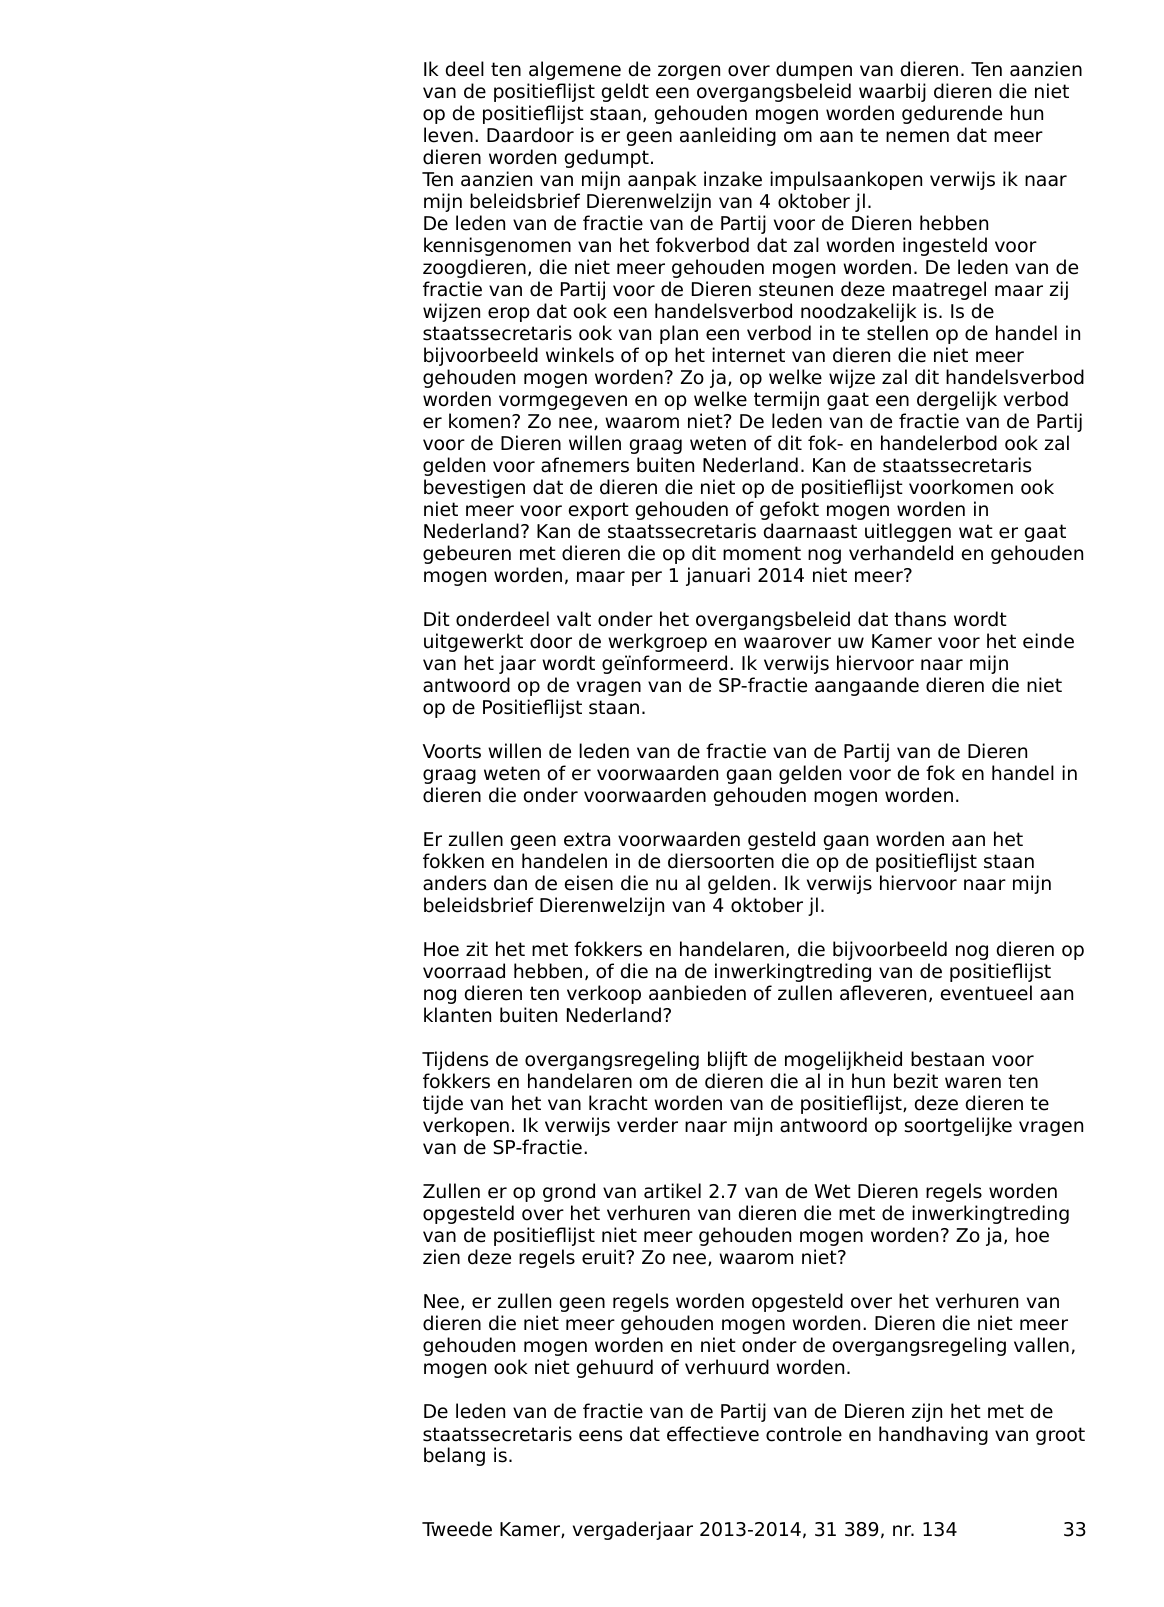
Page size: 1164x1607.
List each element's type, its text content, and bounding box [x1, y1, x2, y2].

text Ik deel ten algemene de zorgen over dumpen van dieren. Ten aanzien van de positieflijst geldt een overgangsbeleid waarbij dieren die niet op de positieflijst staan, gehouden mogen worden gedurende hun leven. Daardoor is er geen aanleiding om aan te nemen dat meer dieren worden gedumpt. [422, 59, 1087, 169]
text Tijdens de overgangsregeling blijft de mogelijkheid bestaan voor fokkers en handelaren om de dieren die al in hun bezit waren ten tijde van het van kracht worden van de positieflijst, deze dieren te verkopen. Ik verwijs verder naar mijn antwoord op soortgelijke vragen van de SP-fractie. [422, 1049, 1087, 1159]
text Hoe zit het met fokkers en handelaren, die bijvoorbeeld nog dieren op voorraad hebben, of die na de inwerkingtreding van de positieflijst nog dieren ten verkoop aanbieden of zullen afleveren, eventueel aan klanten buiten Nederland? [422, 939, 1087, 1027]
text Nee, er zullen geen regels worden opgesteld over het verhuren van dieren die niet meer gehouden mogen worden. Dieren die niet meer gehouden mogen worden en niet onder de overgangsregeling vallen, mogen ook niet gehuurd of verhuurd worden. [422, 1291, 1087, 1379]
text Zullen er op grond van artikel 2.7 van de Wet Dieren regels worden opgesteld over het verhuren van dieren die met de inwerkingtreding van de positieflijst niet meer gehouden mogen worden? Zo ja, hoe zien deze regels eruit? Zo nee, waarom niet? [422, 1181, 1087, 1269]
text De leden van de fractie van de Partij voor de Dieren hebben kennisgenomen van het fokverbod dat zal worden ingesteld voor zoogdieren, die niet meer gehouden mogen worden. De leden van de fractie van de Partij voor de Dieren steunen deze maatregel maar zij wijzen erop dat ook een handelsverbod noodzakelijk is. Is de staatssecretaris ook van plan een verbod in te stellen op de handel in bijvoorbeeld winkels of op het internet van dieren die niet meer gehouden mogen worden? Zo ja, op welke wijze zal dit handelsverbod worden vormgegeven en op welke termijn gaat een dergelijk verbod er komen? Zo nee, waarom niet? De leden van de fractie van de Partij voor de Dieren willen graag weten of dit fok- en handelerbod ook zal gelden voor afnemers buiten Nederland. Kan de staatssecretaris bevestigen dat de dieren die niet op de positieflijst voorkomen ook niet meer voor export gehouden of gefokt mogen worden in Nederland? Kan de staatssecretaris daarnaast uitleggen wat er gaat gebeuren met dieren die op dit moment nog verhandeld en gehouden mogen worden, maar per 1 januari 2014 niet meer? [422, 213, 1087, 587]
text Er zullen geen extra voorwaarden gesteld gaan worden aan het fokken en handelen in de diersoorten die op de positieflijst staan anders dan de eisen die nu al gelden. Ik verwijs hiervoor naar mijn beleidsbrief Dierenwelzijn van 4 oktober jl. [422, 829, 1087, 917]
text Voorts willen de leden van de fractie van de Partij van de Dieren graag weten of er voorwaarden gaan gelden voor de fok en handel in dieren die onder voorwaarden gehouden mogen worden. [422, 741, 1087, 807]
text Ten aanzien van mijn aanpak inzake impulsaankopen verwijs ik naar mijn beleidsbrief Dierenwelzijn van 4 oktober jl. [422, 169, 1087, 213]
text Dit onderdeel valt onder het overgangsbeleid dat thans wordt uitgewerkt door de werkgroep en waarover uw Kamer voor het einde van het jaar wordt geïnformeerd. Ik verwijs hiervoor naar mijn antwoord op de vragen van de SP-fractie aangaande dieren die niet op de Positieflijst staan. [422, 609, 1087, 719]
text De leden van de fractie van de Partij van de Dieren zijn het met de staatssecretaris eens dat effectieve controle en handhaving van groot belang is. [422, 1401, 1087, 1467]
